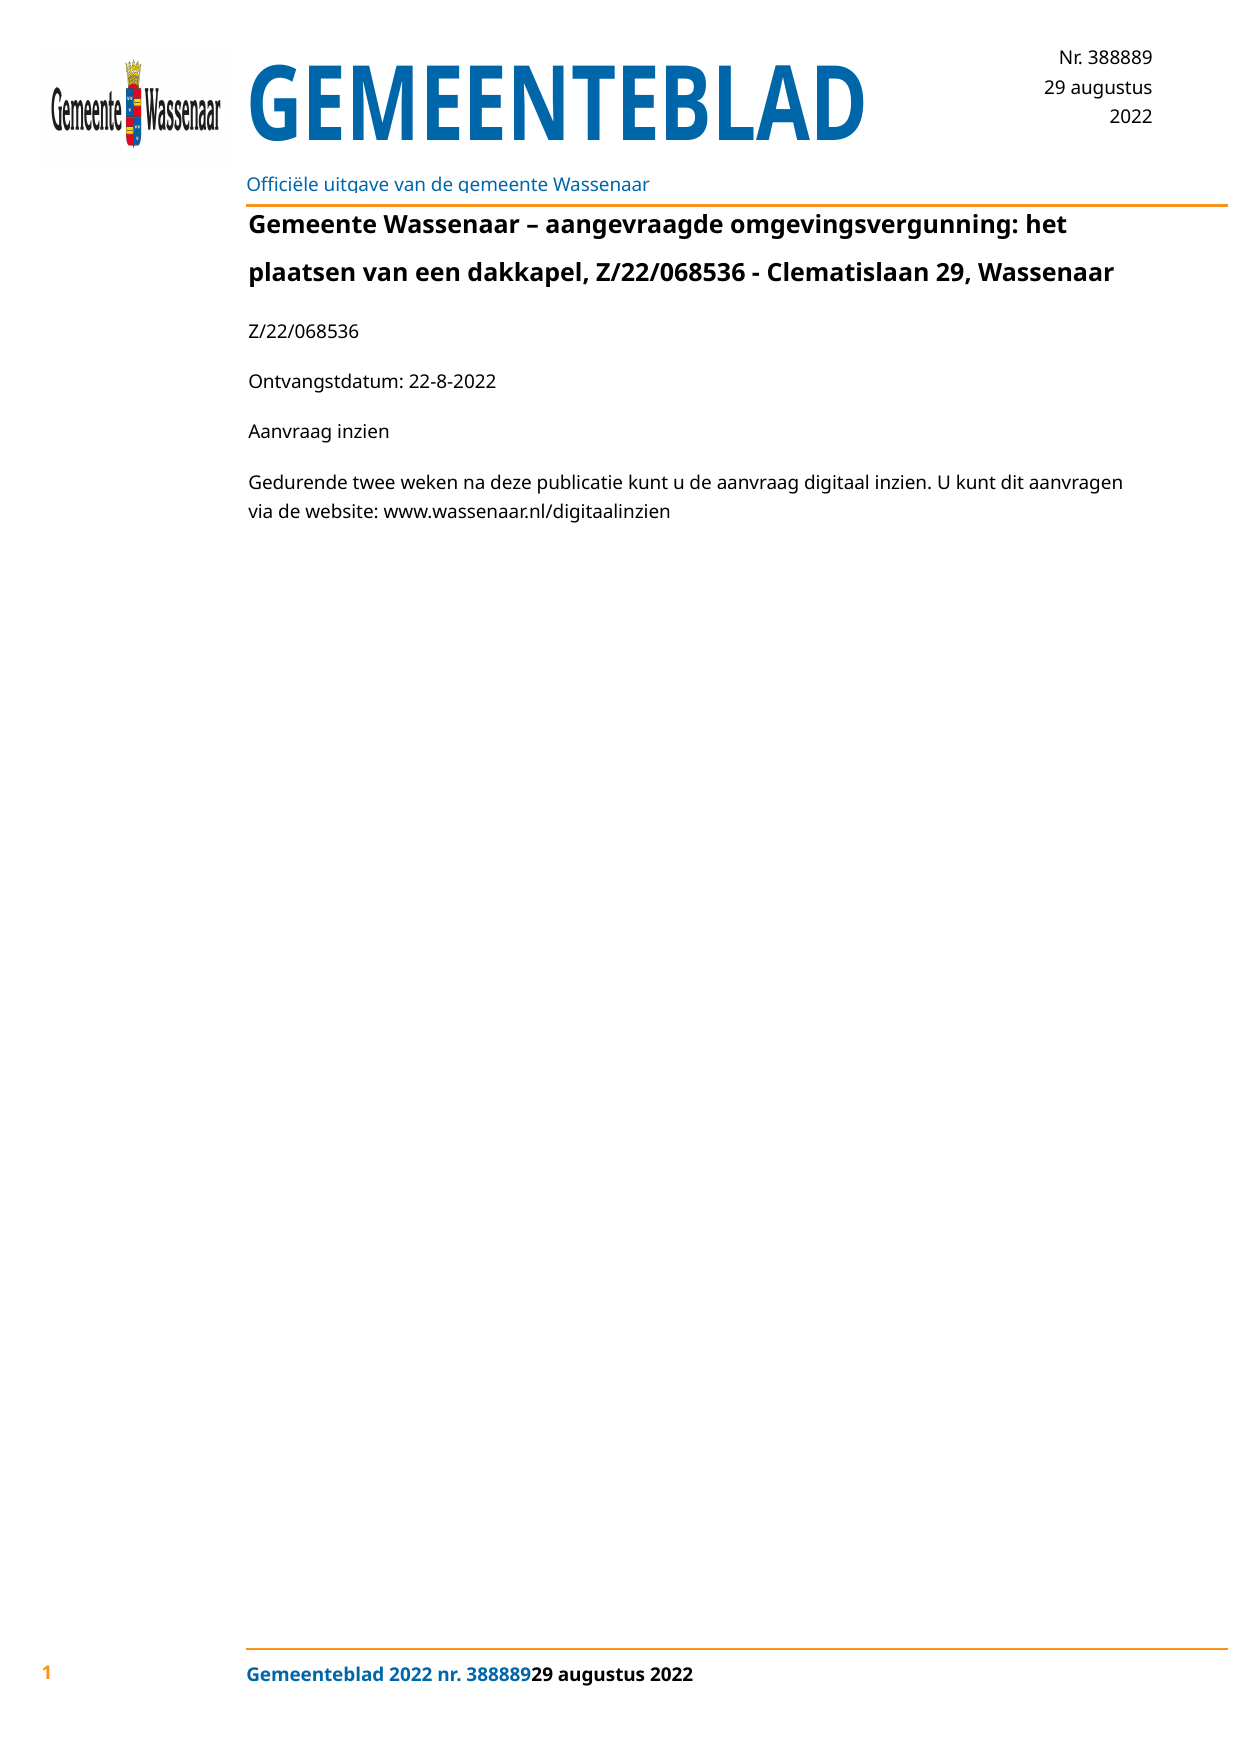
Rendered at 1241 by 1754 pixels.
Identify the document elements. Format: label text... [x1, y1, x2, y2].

text Gedurende twee weken na deze publicatie kunt u de aanvraag digitaal inzien. U kunt dit aanvragen via de website: www.wassenaar.nl/digitaalinzien [248, 469, 1152, 524]
text Z/22/068536 [248, 318, 1152, 344]
text Gemeente Wassenaar – aangevraagde omgevingsvergunning: het plaatsen van een dakkapel, Z/22/068536 - Clematislaan 29, Wassenaar [248, 207, 1152, 288]
picture [41, 47, 231, 172]
text Ontvangstdatum: 22-8-2022 [248, 368, 1152, 394]
text Aanvraag inzien [248, 419, 1152, 444]
